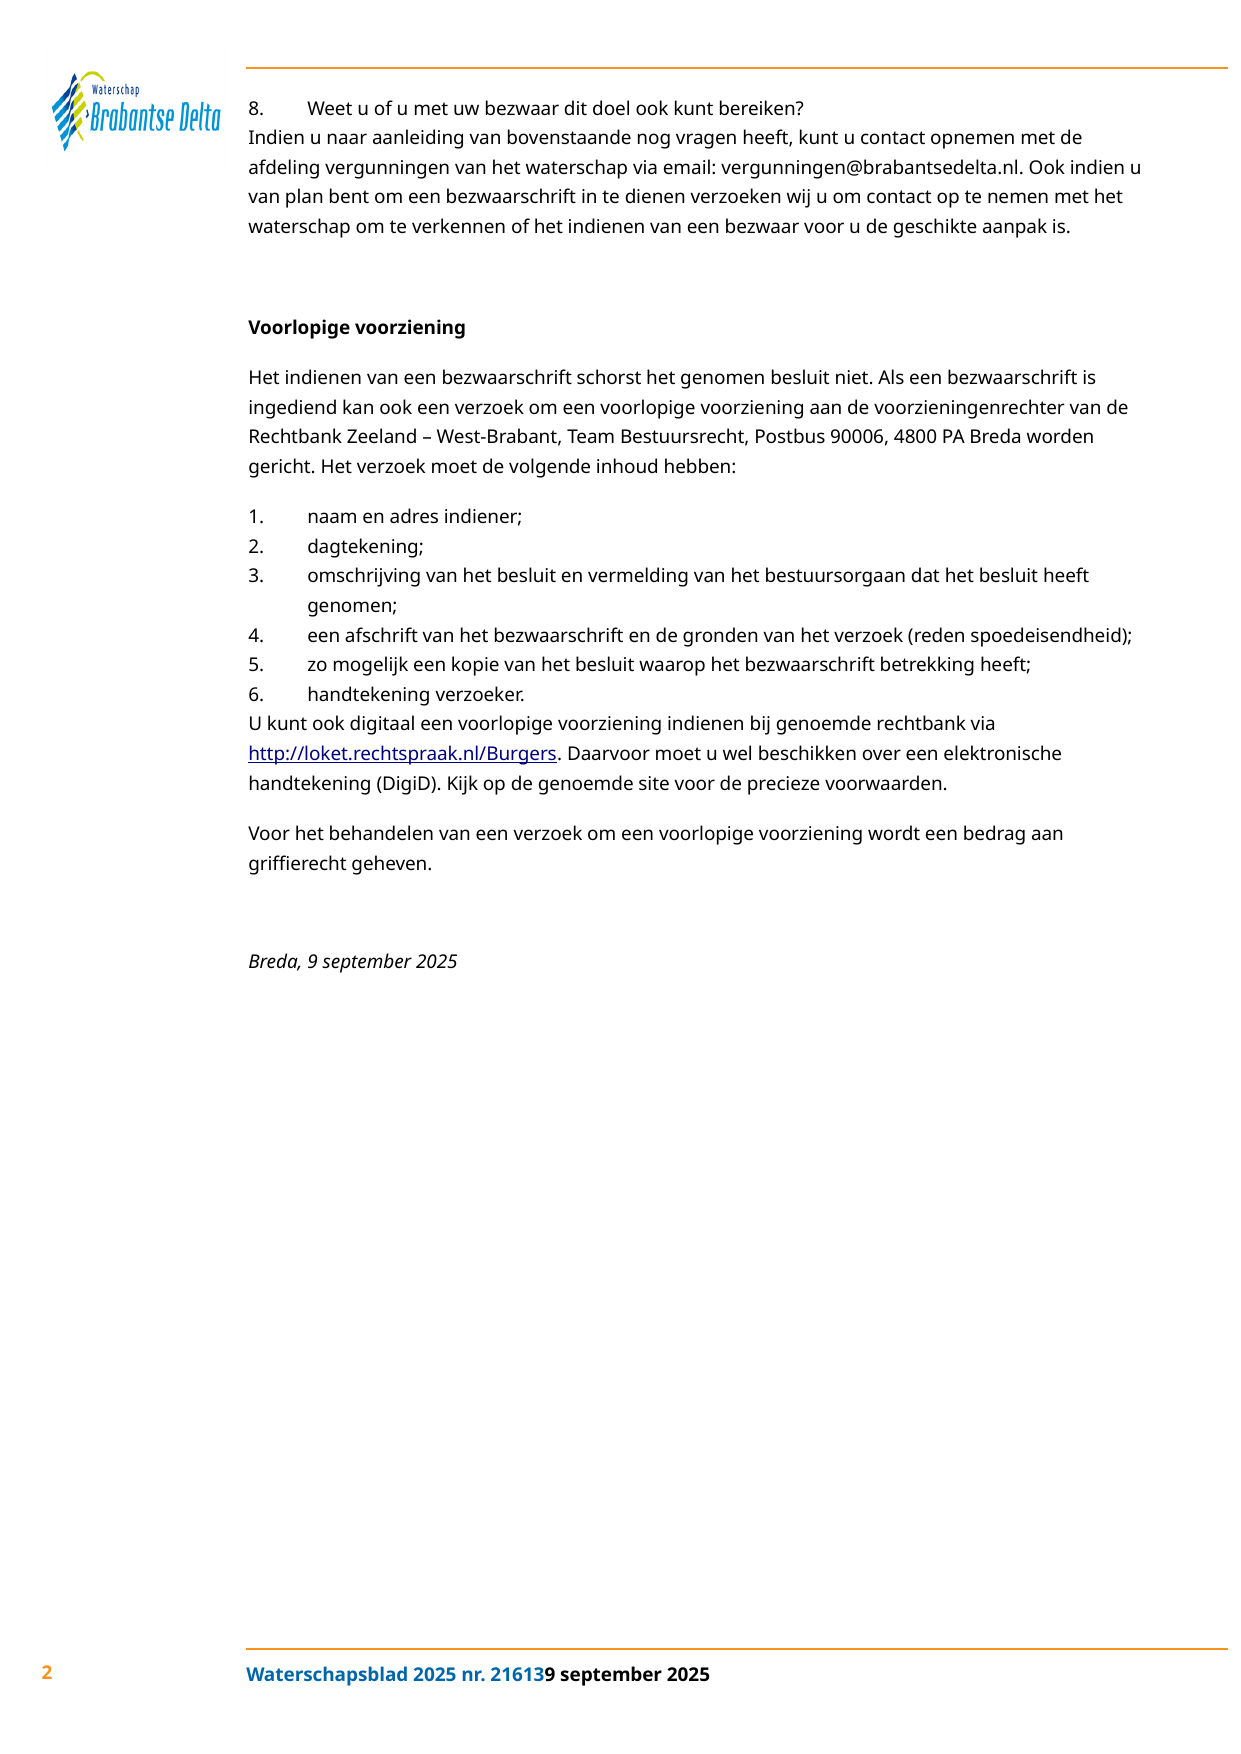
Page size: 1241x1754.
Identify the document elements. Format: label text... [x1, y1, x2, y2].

text Voor het behandelen van een verzoek om een voorlopige voorziening wordt een bedrag aan griffierecht geheven. [248, 820, 1152, 876]
list omschrijving van het besluit en vermelding van het bestuursorgaan dat het besluit heeft genomen; [248, 563, 1152, 618]
list zo mogelijk een kopie van het besluit waarop het bezwaarschrift betrekking heeft; [248, 651, 1152, 677]
list Weet u of u met uw bezwaar dit doel ook kunt bereiken? [248, 95, 1152, 121]
list naam en adres indiener; [248, 503, 1152, 529]
text U kunt ook digitaal een voorlopige voorziening indienen bij genoemde rechtbank via http://loket.rechtspraak.nl/Burgers. Daarvoor moet u wel beschikken over een elektronische handtekening (DigiD). Kijk op de genoemde site voor de precieze voorwaarden. [248, 711, 1152, 796]
text Indien u naar aanleiding van bovenstaande nog vragen heeft, kunt u contact opnemen met de afdeling vergunningen van het waterschap via email: vergunningen@brabantsedelta.nl. Ook indien u van plan bent om een bezwaarschrift in te dienen verzoeken wij u om contact op te nemen met het waterschap om te verkennen of het indienen van een bezwaar voor u de geschikte aanpak is. [248, 124, 1152, 239]
picture [41, 47, 231, 172]
list een afschrift van het bezwaarschrift en de gronden van het verzoek (reden spoedeisendheid); [248, 622, 1152, 648]
text Voorlopige voorziening [248, 314, 1152, 340]
list handtekening verzoeker. [248, 681, 1152, 707]
text Het indienen van een bezwaarschrift schorst het genomen besluit niet. Als een bezwaarschrift is ingediend kan ook een verzoek om een voorlopige voorziening aan de voorzieningenrechter van de Rechtbank Zeeland – West-Brabant, Team Bestuursrecht, Postbus 90006, 4800 PA Breda worden gericht. Het verzoek moet de volgende inhoud hebben: [248, 364, 1152, 479]
text Breda, 9 september 2025 [248, 948, 1152, 974]
list dagtekening; [248, 533, 1152, 559]
